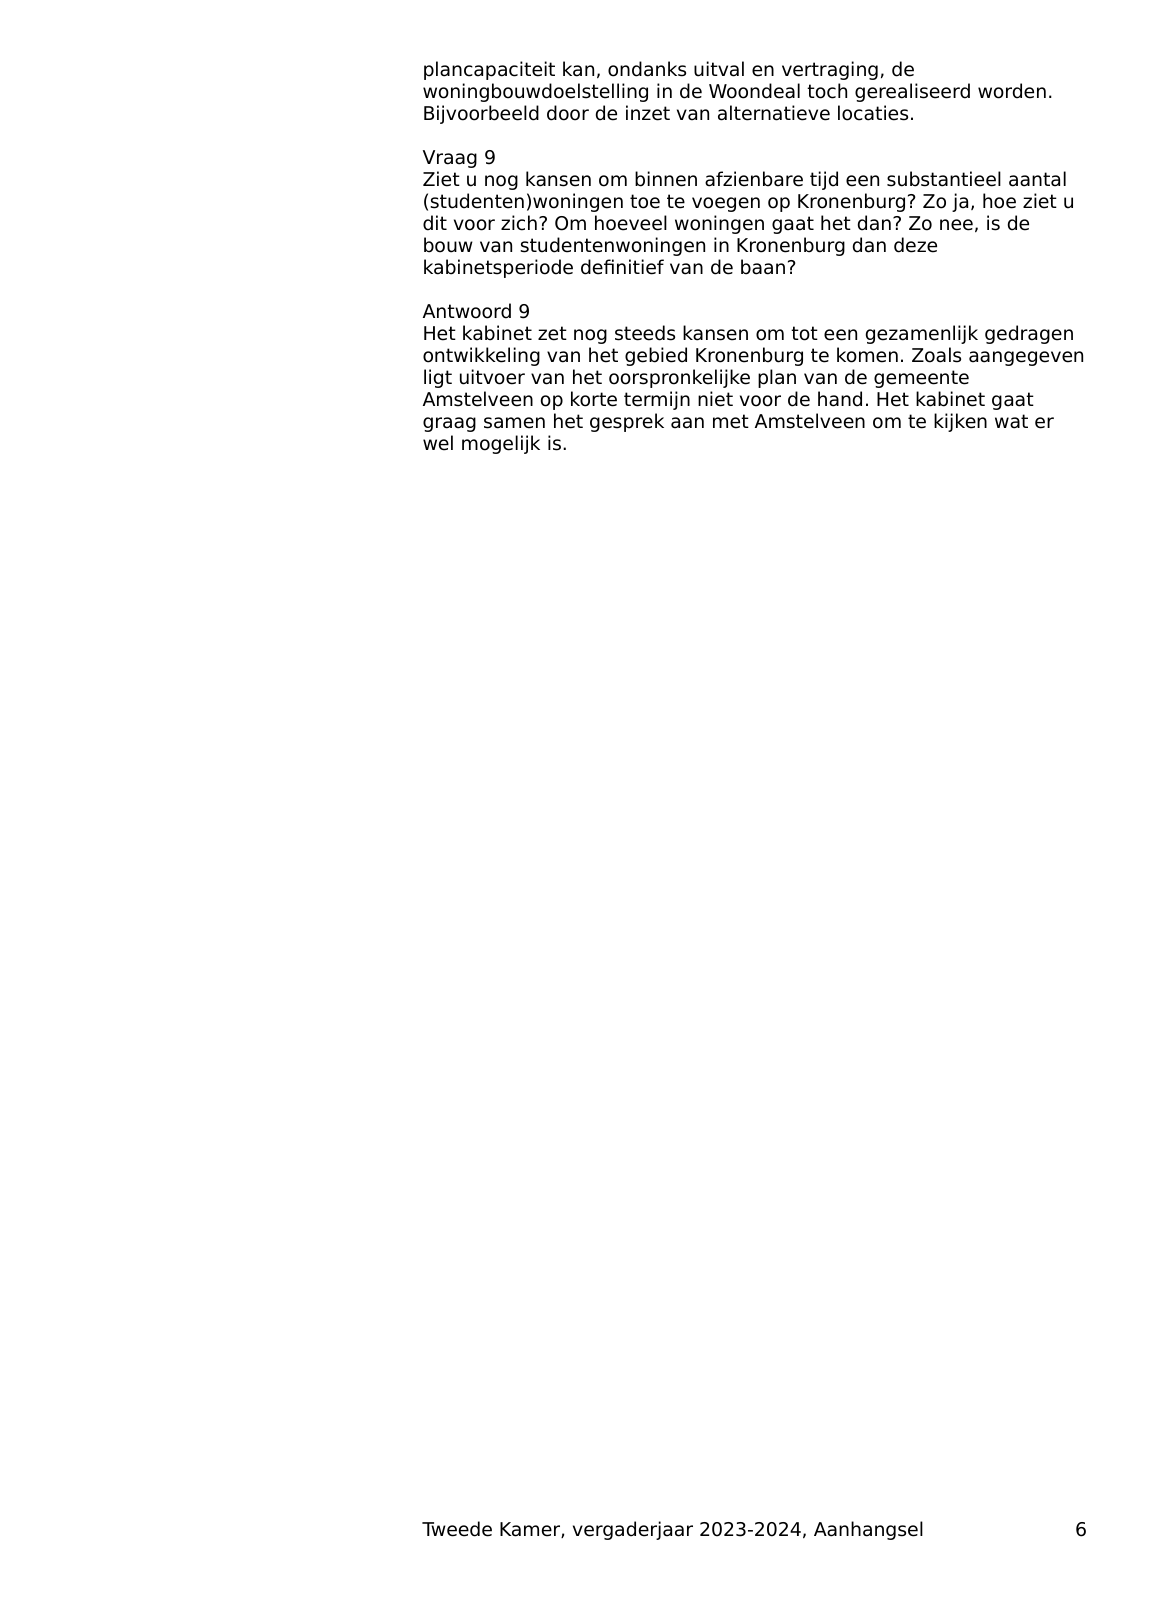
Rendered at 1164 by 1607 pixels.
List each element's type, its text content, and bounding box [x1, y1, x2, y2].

text Het kabinet zet nog steeds kansen om tot een gezamenlijk gedragen ontwikkeling van het gebied Kronenburg te komen. Zoals aangegeven ligt uitvoer van het oorspronkelijke plan van de gemeente Amstelveen op korte termijn niet voor de hand. Het kabinet gaat graag samen het gesprek aan met Amstelveen om te kijken wat er wel mogelijk is. [422, 323, 1087, 455]
text Ziet u nog kansen om binnen afzienbare tijd een substantieel aantal (studenten)woningen toe te voegen op Kronenburg? Zo ja, hoe ziet u dit voor zich? Om hoeveel woningen gaat het dan? Zo nee, is de bouw van studentenwoningen in Kronenburg dan deze kabinetsperiode definitief van de baan? [422, 169, 1087, 279]
text Vraag 9 [422, 147, 1087, 169]
text Antwoord 9 [422, 301, 1087, 323]
text plancapaciteit kan, ondanks uitval en vertraging, de woningbouwdoelstelling in de Woondeal toch gerealiseerd worden. Bijvoorbeeld door de inzet van alternatieve locaties. [422, 59, 1087, 125]
